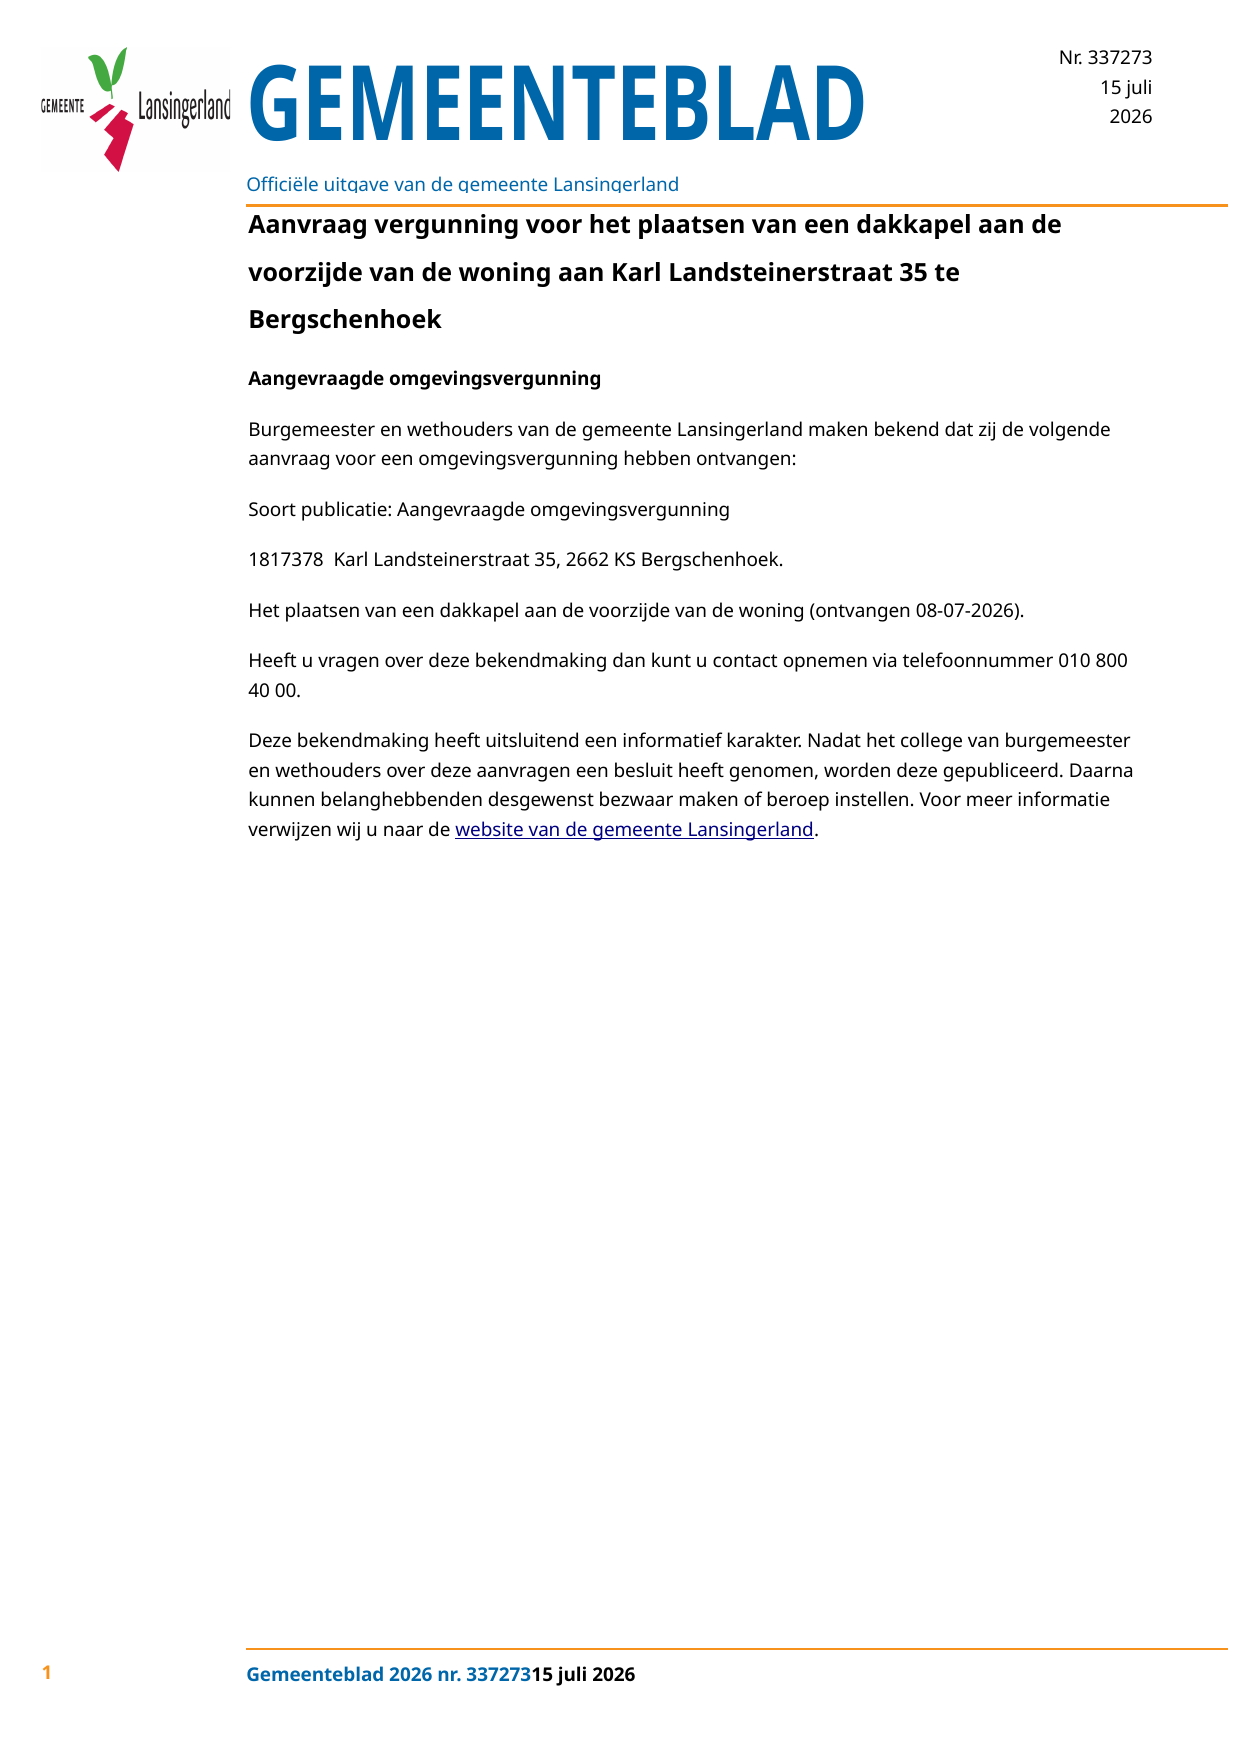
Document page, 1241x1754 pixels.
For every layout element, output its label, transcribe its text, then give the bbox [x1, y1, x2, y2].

text Aanvraag vergunning voor het plaatsen van een dakkapel aan de voorzijde van de woning aan Karl Landsteinerstraat 35 te Bergschenhoek [248, 207, 1152, 336]
text Aangevraagde omgevingsvergunning [248, 366, 1152, 391]
text 1817378 Karl Landsteinerstraat 35, 2662 KS Bergschenhoek. [248, 546, 1152, 572]
text Burgemeester en wethouders van de gemeente Lansingerland maken bekend dat zij de volgende aanvraag voor een omgevingsvergunning hebben ontvangen: [248, 416, 1152, 471]
text Deze bekendmaking heeft uitsluitend een informatief karakter. Nadat het college van burgemeester en wethouders over deze aanvragen een besluit heeft genomen, worden deze gepubliceerd. Daarna kunnen belanghebbenden desgewenst bezwaar maken of beroep instellen. Voor meer informatie verwijzen wij u naar de website van de gemeente Lansingerland. [248, 727, 1152, 842]
text Soort publicatie: Aangevraagde omgevingsvergunning [248, 496, 1152, 522]
text Heeft u vragen over deze bekendmaking dan kunt u contact opnemen via telefoonnummer 010 800 40 00. [248, 647, 1152, 702]
text Het plaatsen van een dakkapel aan de voorzijde van de woning (ontvangen 08-07-2026). [248, 597, 1152, 622]
picture [41, 47, 231, 172]
